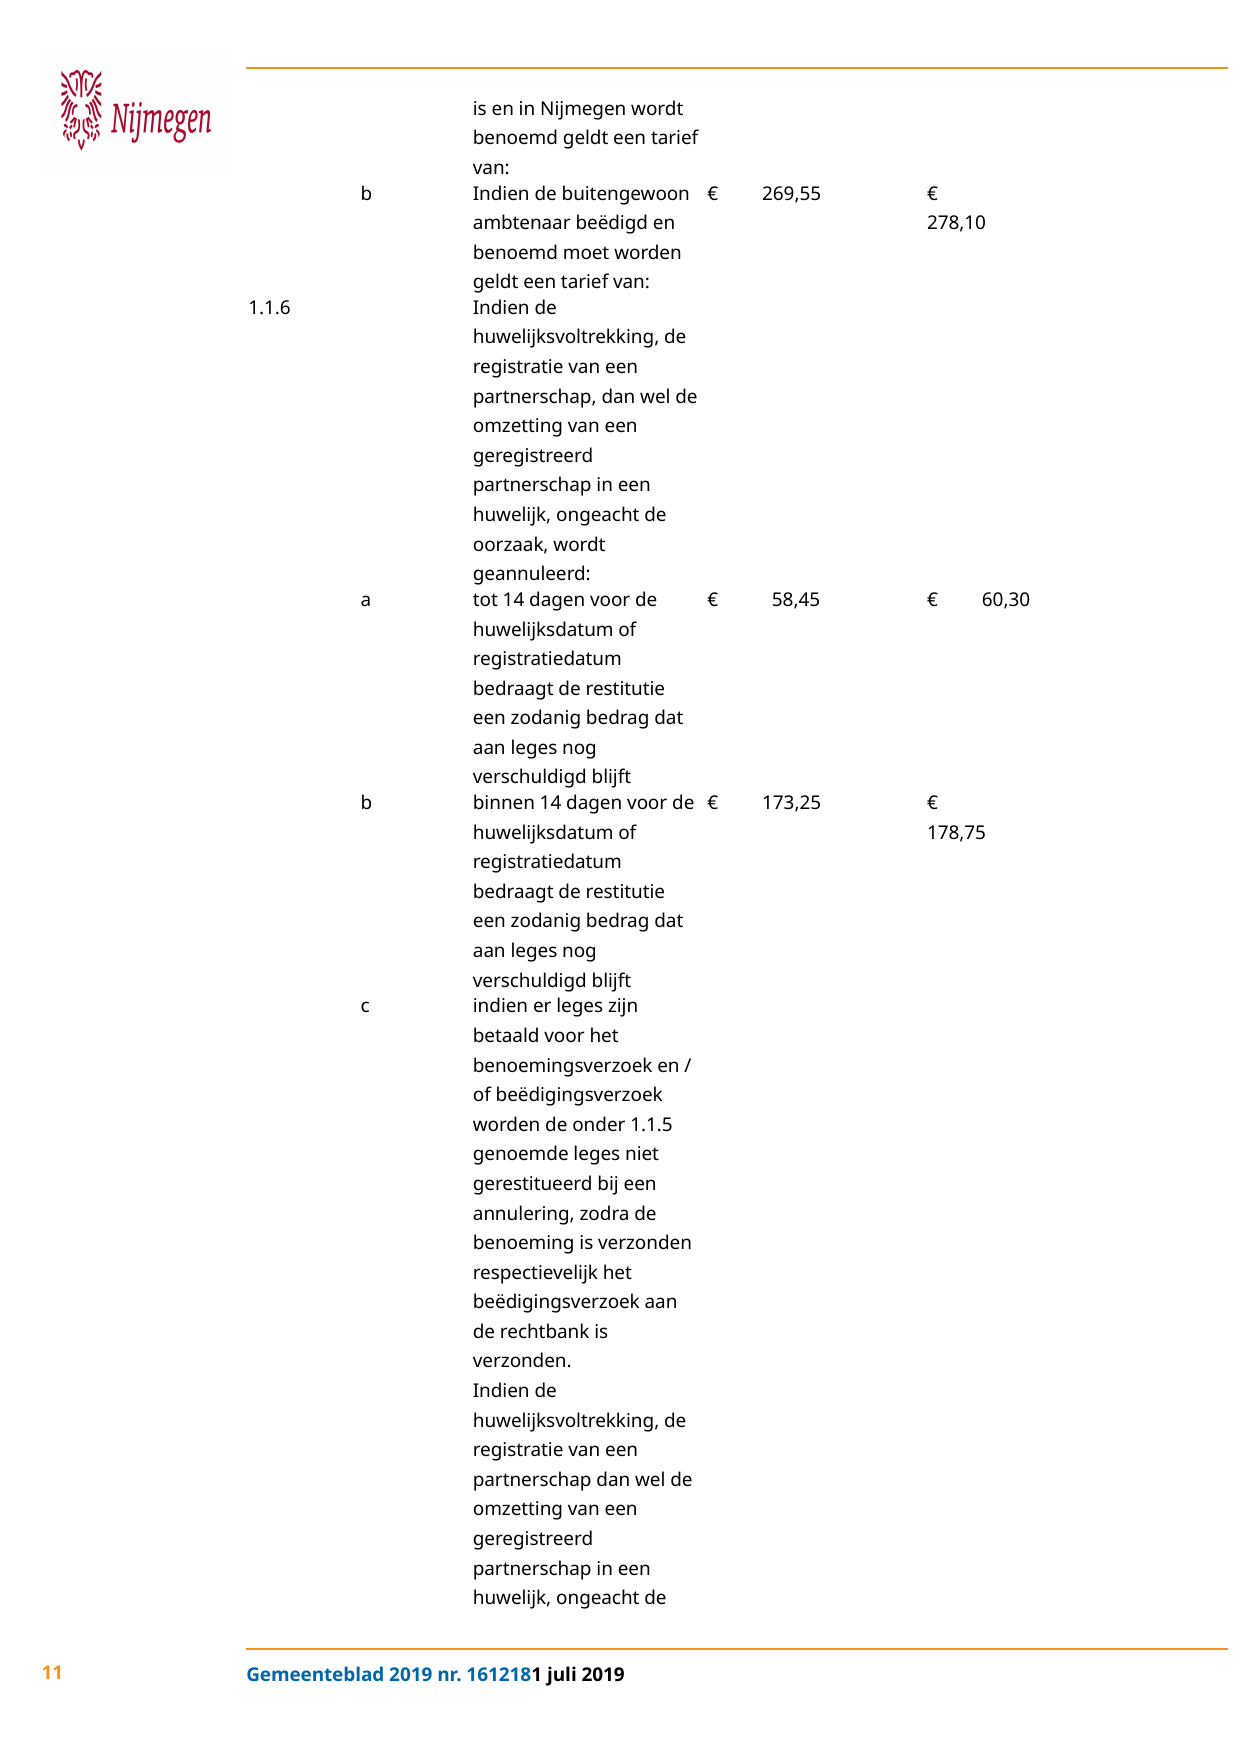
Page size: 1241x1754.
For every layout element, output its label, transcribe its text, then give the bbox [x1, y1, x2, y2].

table_cell [927, 294, 1039, 586]
table_cell € 60,30 [927, 586, 1039, 789]
table_cell b [360, 180, 473, 294]
table_cell c [360, 993, 473, 1610]
table_cell a [360, 586, 473, 789]
table_cell [702, 95, 927, 180]
picture [41, 47, 231, 172]
table_cell [248, 180, 360, 294]
table_cell Indien de buitengewoon ambtenaar beëdigd en benoemd moet worden geldt een tarief van: [473, 180, 702, 294]
table_cell [248, 95, 360, 180]
table_cell [248, 789, 360, 993]
table_cell [360, 294, 473, 586]
table_cell [702, 993, 927, 1610]
table_cell € 278,10 [927, 180, 1039, 294]
table_cell 1.1.6 [248, 294, 360, 586]
table_cell tot 14 dagen voor de huwelijksdatum of registratiedatum bedraagt de restitutie een zodanig bedrag dat aan leges nog verschuldigd blijft [473, 586, 702, 789]
table_cell [927, 95, 1039, 180]
table_cell [702, 294, 927, 586]
table_cell [248, 586, 360, 789]
table_cell [360, 95, 473, 180]
table_cell € 178,75 [927, 789, 1039, 993]
table_cell Indien de huwelijksvoltrekking, de registratie van een partnerschap, dan wel de omzetting van een geregistreerd partnerschap in een huwelijk, ongeacht de oorzaak, wordt geannuleerd: [473, 294, 702, 586]
table_cell binnen 14 dagen voor de huwelijksdatum of registratiedatum bedraagt de restitutie een zodanig bedrag dat aan leges nog verschuldigd blijft [473, 789, 702, 993]
table_cell is en in Nijmegen wordt benoemd geldt een tarief van: [473, 95, 702, 180]
table_cell b [360, 789, 473, 993]
table_cell [927, 993, 1039, 1610]
table_cell € 269,55 [702, 180, 927, 294]
table_cell [248, 993, 360, 1610]
table_cell € 173,25 [702, 789, 927, 993]
table_cell € 58,45 [702, 586, 927, 789]
table_cell indien er leges zijn betaald voor het benoemingsverzoek en / of beëdigingsverzoek worden de onder 1.1.5 genoemde leges niet gerestitueerd bij een annulering, zodra de benoeming is verzonden respectievelijk het beëdigingsverzoek aan de rechtbank is verzonden. Indien de huwelijksvoltrekking, de registratie van een partnerschap dan wel de omzetting van een geregistreerd partnerschap in een huwelijk, ongeacht de [473, 993, 702, 1610]
